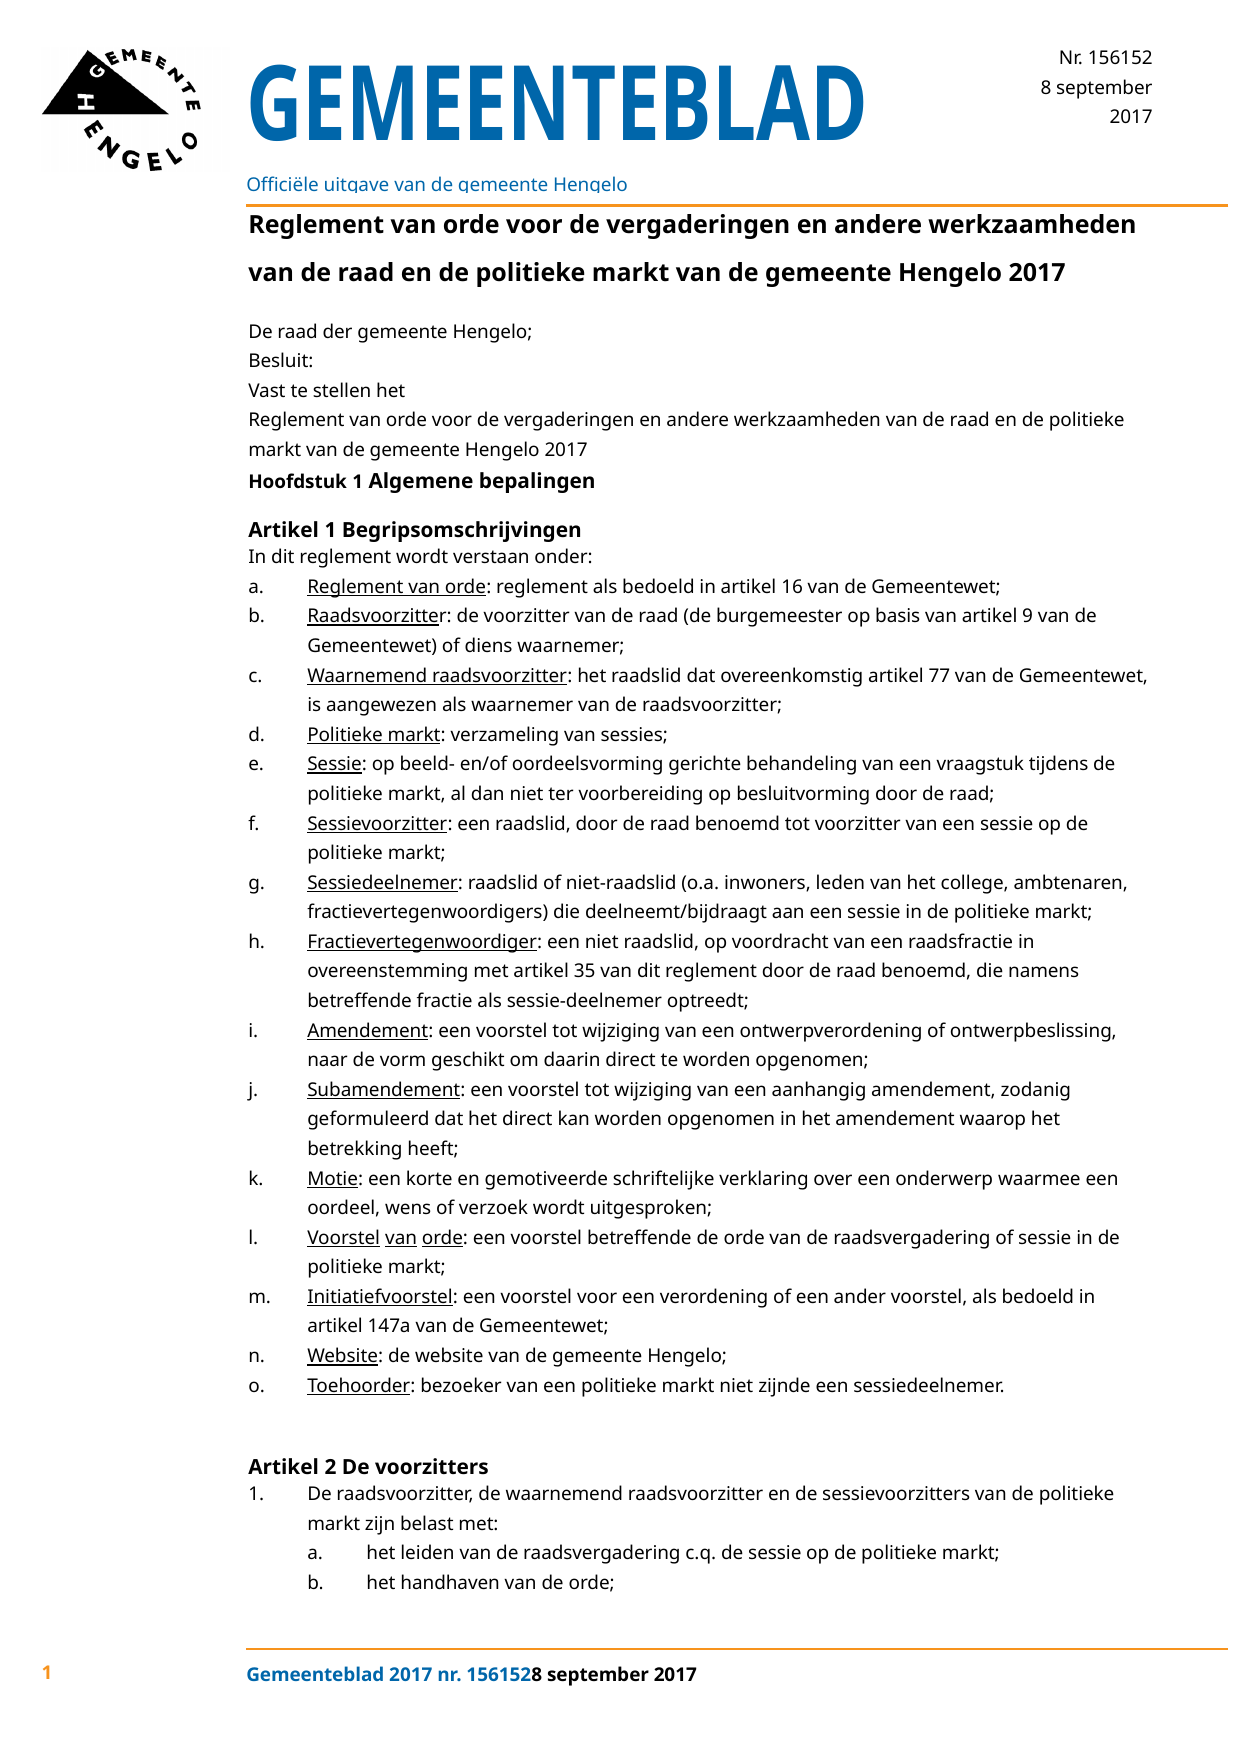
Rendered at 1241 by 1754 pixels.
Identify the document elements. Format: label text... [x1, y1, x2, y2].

list Initiatiefvoorstel: een voorstel voor een verordening of een ander voorstel, als bedoeld in artikel 147a van de Gemeentewet; [248, 1283, 1152, 1338]
list Sessiedeelnemer: raadslid of niet-raadslid (o.a. inwoners, leden van het college, ambtenaren, fractievertegenwoordigers) die deelneemt/bijdraagt aan een sessie in de politieke markt; [248, 869, 1152, 924]
text Vast te stellen het [248, 377, 1152, 403]
list Voorstel van orde: een voorstel betreffende de orde van de raadsvergadering of sessie in de politieke markt; [248, 1224, 1152, 1279]
text Reglement van orde voor de vergaderingen en andere werkzaamheden van de raad en de politieke markt van de gemeente Hengelo 2017 [248, 207, 1152, 288]
text De raad der gemeente Hengelo; [248, 318, 1152, 344]
list Sessievoorzitter: een raadslid, door de raad benoemd tot voorzitter van een sessie op de politieke markt; [248, 810, 1152, 865]
picture [41, 47, 231, 172]
list Raadsvoorzitter: de voorzitter van de raad (de burgemeester op basis van artikel 9 van de Gemeentewet) of diens waarnemer; [248, 603, 1152, 658]
list Amendement: een voorstel tot wijziging van een ontwerpverordening of ontwerpbeslissing, naar de vorm geschikt om daarin direct te worden opgenomen; [248, 1017, 1152, 1072]
list De raadsvoorzitter, de waarnemend raadsvoorzitter en de sessievoorzitters van de politieke markt zijn belast met: [248, 1480, 1152, 1536]
list Waarnemend raadsvoorzitter: het raadslid dat overeenkomstig artikel 77 van de Gemeentewet, is aangewezen als waarnemer van de raadsvoorzitter; [248, 662, 1152, 717]
list Subamendement: een voorstel tot wijziging van een aanhangig amendement, zodanig geformuleerd dat het direct kan worden opgenomen in het amendement waarop het betrekking heeft; [248, 1076, 1152, 1161]
text Hoofdstuk 1 Algemene bepalingen [248, 466, 1152, 494]
text Artikel 2 De voorzitters [248, 1452, 1152, 1480]
list Toehoorder: bezoeker van een politieke markt niet zijnde een sessiedeelnemer. [248, 1372, 1152, 1398]
list Fractievertegenwoordiger: een niet raadslid, op voordracht van een raadsfractie in overeenstemming met artikel 35 van dit reglement door de raad benoemd, die namens betreffende fractie als sessie-deelnemer optreedt; [248, 928, 1152, 1013]
text Reglement van orde voor de vergaderingen en andere werkzaamheden van de raad en de politieke markt van de gemeente Hengelo 2017 [248, 407, 1152, 462]
list Sessie: op beeld- en/of oordeelsvorming gerichte behandeling van een vraagstuk tijdens de politieke markt, al dan niet ter voorbereiding op besluitvorming door de raad; [248, 751, 1152, 806]
text In dit reglement wordt verstaan onder: [248, 543, 1152, 569]
text Artikel 1 Begripsomschrijvingen [248, 515, 1152, 543]
list Politieke markt: verzameling van sessies; [248, 721, 1152, 747]
list Reglement van orde: reglement als bedoeld in artikel 16 van de Gemeentewet; [248, 573, 1152, 599]
list het leiden van de raadsvergadering c.q. de sessie op de politieke markt; [307, 1539, 1152, 1565]
list Motie: een korte en gemotiveerde schriftelijke verklaring over een onderwerp waarmee een oordeel, wens of verzoek wordt uitgesproken; [248, 1165, 1152, 1220]
text Besluit: [248, 347, 1152, 373]
list Website: de website van de gemeente Hengelo; [248, 1342, 1152, 1368]
list het handhaven van de orde; [307, 1569, 1152, 1595]
